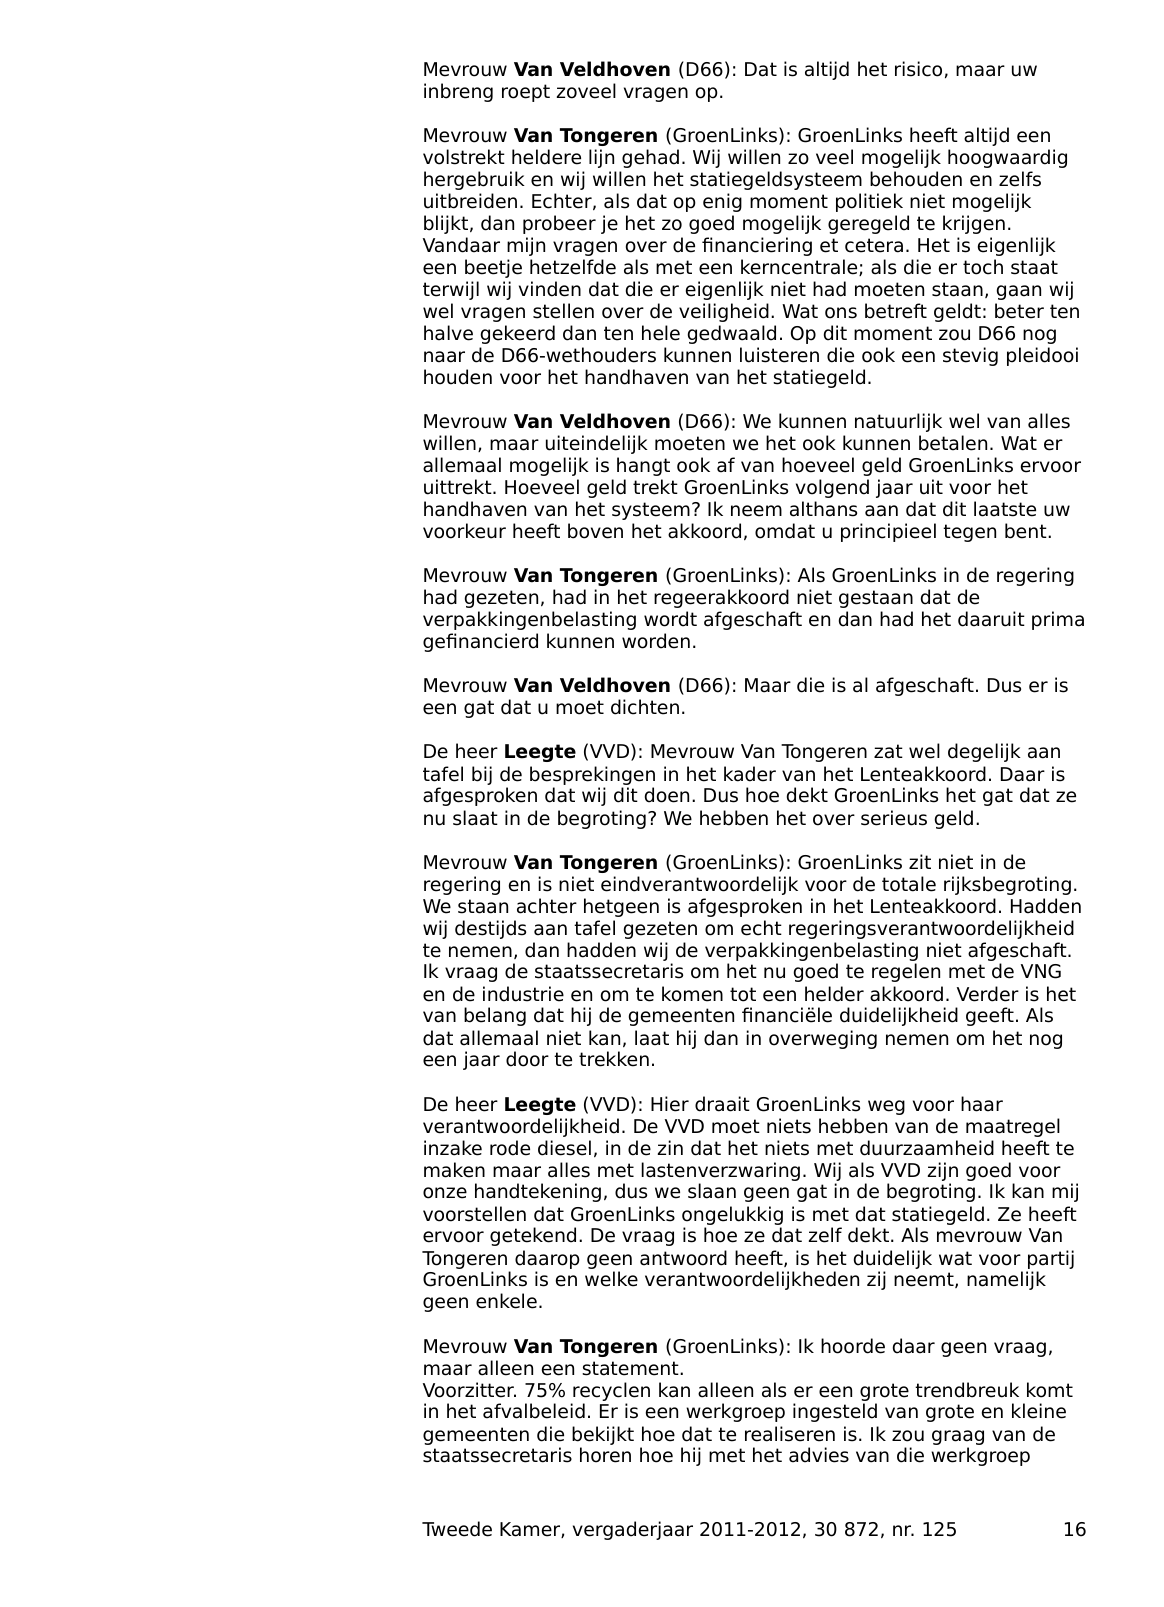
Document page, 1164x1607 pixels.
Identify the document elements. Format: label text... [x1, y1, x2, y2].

text Voorzitter. 75% recyclen kan alleen als er een grote trendbreuk komt in het afvalbeleid. Er is een werkgroep ingesteld van grote en kleine gemeenten die bekijkt hoe dat te realiseren is. Ik zou graag van de staatssecretaris horen hoe hij met het advies van die werkgroep [422, 1379, 1087, 1467]
text Mevrouw Van Veldhoven (D66): Dat is altijd het risico, maar uw inbreng roept zoveel vragen op. [422, 59, 1087, 103]
text Mevrouw Van Tongeren (GroenLinks): GroenLinks zit niet in de regering en is niet eindverantwoordelijk voor de totale rijksbegroting. We staan achter hetgeen is afgesproken in het Lenteakkoord. Hadden wij destijds aan tafel gezeten om echt regeringsverantwoordelijkheid te nemen, dan hadden wij de verpakkingenbelasting niet afgeschaft. Ik vraag de staatssecretaris om het nu goed te regelen met de VNG en de industrie en om te komen tot een helder akkoord. Verder is het van belang dat hij de gemeenten financiële duidelijkheid geeft. Als dat allemaal niet kan, laat hij dan in overweging nemen om het nog een jaar door te trekken. [422, 852, 1087, 1071]
text De heer Leegte (VVD): Hier draait GroenLinks weg voor haar verantwoordelijkheid. De VVD moet niets hebben van de maatregel inzake rode diesel, in de zin dat het niets met duurzaamheid heeft te maken maar alles met lastenverzwaring. Wij als VVD zijn goed voor onze handtekening, dus we slaan geen gat in de begroting. Ik kan mij voorstellen dat GroenLinks ongelukkig is met dat statiegeld. Ze heeft ervoor getekend. De vraag is hoe ze dat zelf dekt. Als mevrouw Van Tongeren daarop geen antwoord heeft, is het duidelijk wat voor partij GroenLinks is en welke verantwoordelijkheden zij neemt, namelijk geen enkele. [422, 1093, 1087, 1313]
text Mevrouw Van Veldhoven (D66): We kunnen natuurlijk wel van alles willen, maar uiteindelijk moeten we het ook kunnen betalen. Wat er allemaal mogelijk is hangt ook af van hoeveel geld GroenLinks ervoor uittrekt. Hoeveel geld trekt GroenLinks volgend jaar uit voor het handhaven van het systeem? Ik neem althans aan dat dit laatste uw voorkeur heeft boven het akkoord, omdat u principieel tegen bent. [422, 411, 1087, 543]
text Mevrouw Van Tongeren (GroenLinks): GroenLinks heeft altijd een volstrekt heldere lijn gehad. Wij willen zo veel mogelijk hoogwaardig hergebruik en wij willen het statiegeldsysteem behouden en zelfs uitbreiden. Echter, als dat op enig moment politiek niet mogelijk blijkt, dan probeer je het zo goed mogelijk geregeld te krijgen. Vandaar mijn vragen over de financiering et cetera. Het is eigenlijk een beetje hetzelfde als met een kerncentrale; als die er toch staat terwijl wij vinden dat die er eigenlijk niet had moeten staan, gaan wij wel vragen stellen over de veiligheid. Wat ons betreft geldt: beter ten halve gekeerd dan ten hele gedwaald. Op dit moment zou D66 nog naar de D66-wethouders kunnen luisteren die ook een stevig pleidooi houden voor het handhaven van het statiegeld. [422, 125, 1087, 389]
text Mevrouw Van Tongeren (GroenLinks): Ik hoorde daar geen vraag, maar alleen een statement. [422, 1336, 1087, 1379]
text Mevrouw Van Tongeren (GroenLinks): Als GroenLinks in de regering had gezeten, had in het regeerakkoord niet gestaan dat de verpakkingenbelasting wordt afgeschaft en dan had het daaruit prima gefinancierd kunnen worden. [422, 565, 1087, 653]
text Mevrouw Van Veldhoven (D66): Maar die is al afgeschaft. Dus er is een gat dat u moet dichten. [422, 675, 1087, 719]
text De heer Leegte (VVD): Mevrouw Van Tongeren zat wel degelijk aan tafel bij de besprekingen in het kader van het Lenteakkoord. Daar is afgesproken dat wij dit doen. Dus hoe dekt GroenLinks het gat dat ze nu slaat in de begroting? We hebben het over serieus geld. [422, 741, 1087, 829]
